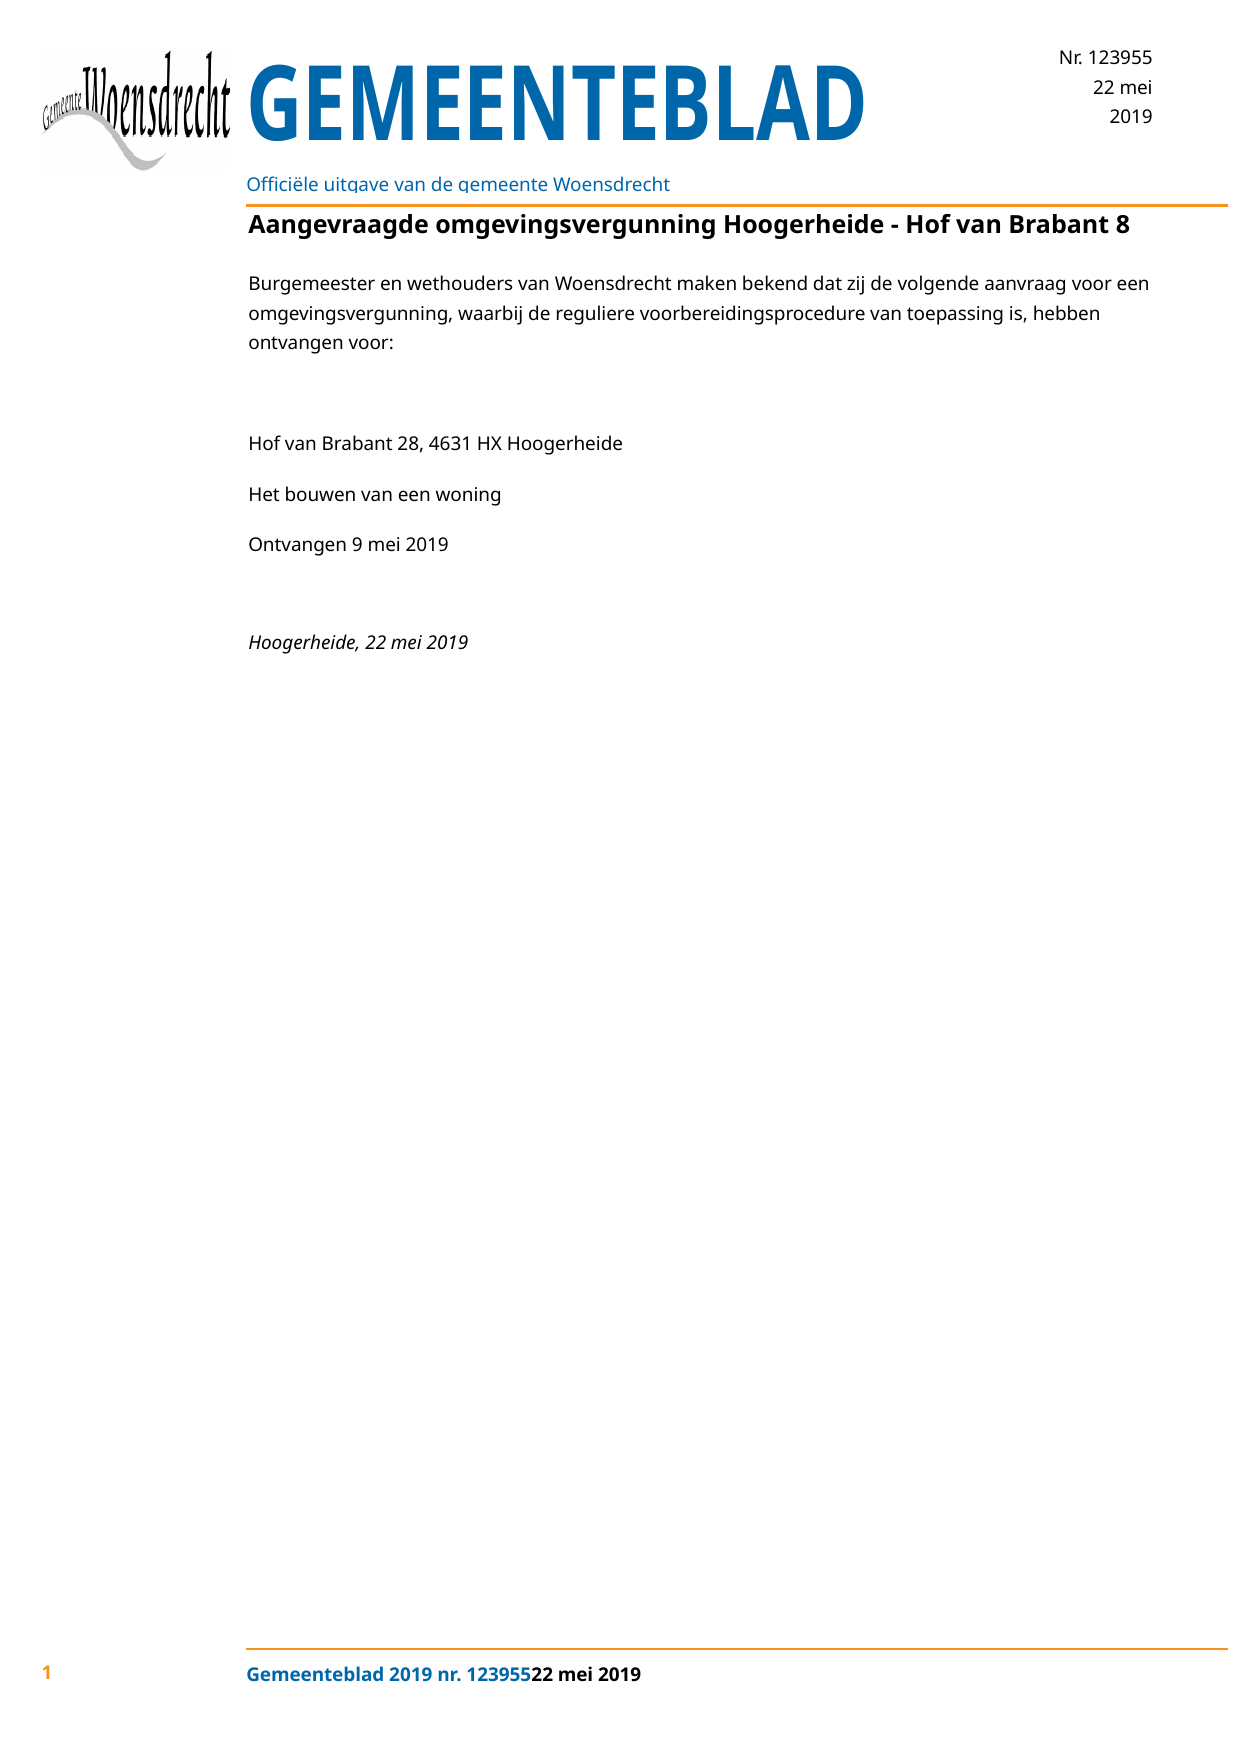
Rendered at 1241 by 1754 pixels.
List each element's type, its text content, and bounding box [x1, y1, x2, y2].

text Het bouwen van een woning [248, 481, 1152, 506]
picture [41, 47, 231, 172]
text Burgemeester en wethouders van Woensdrecht maken bekend dat zij de volgende aanvraag voor een omgevingsvergunning, waarbij de reguliere voorbereidingsprocedure van toepassing is, hebben ontvangen voor: [248, 270, 1152, 355]
text Hof van Brabant 28, 4631 HX Hoogerheide [248, 430, 1152, 456]
text Hoogerheide, 22 mei 2019 [248, 629, 1152, 655]
text Aangevraagde omgevingsvergunning Hoogerheide - Hof van Brabant 8 [248, 207, 1152, 241]
text Ontvangen 9 mei 2019 [248, 531, 1152, 557]
